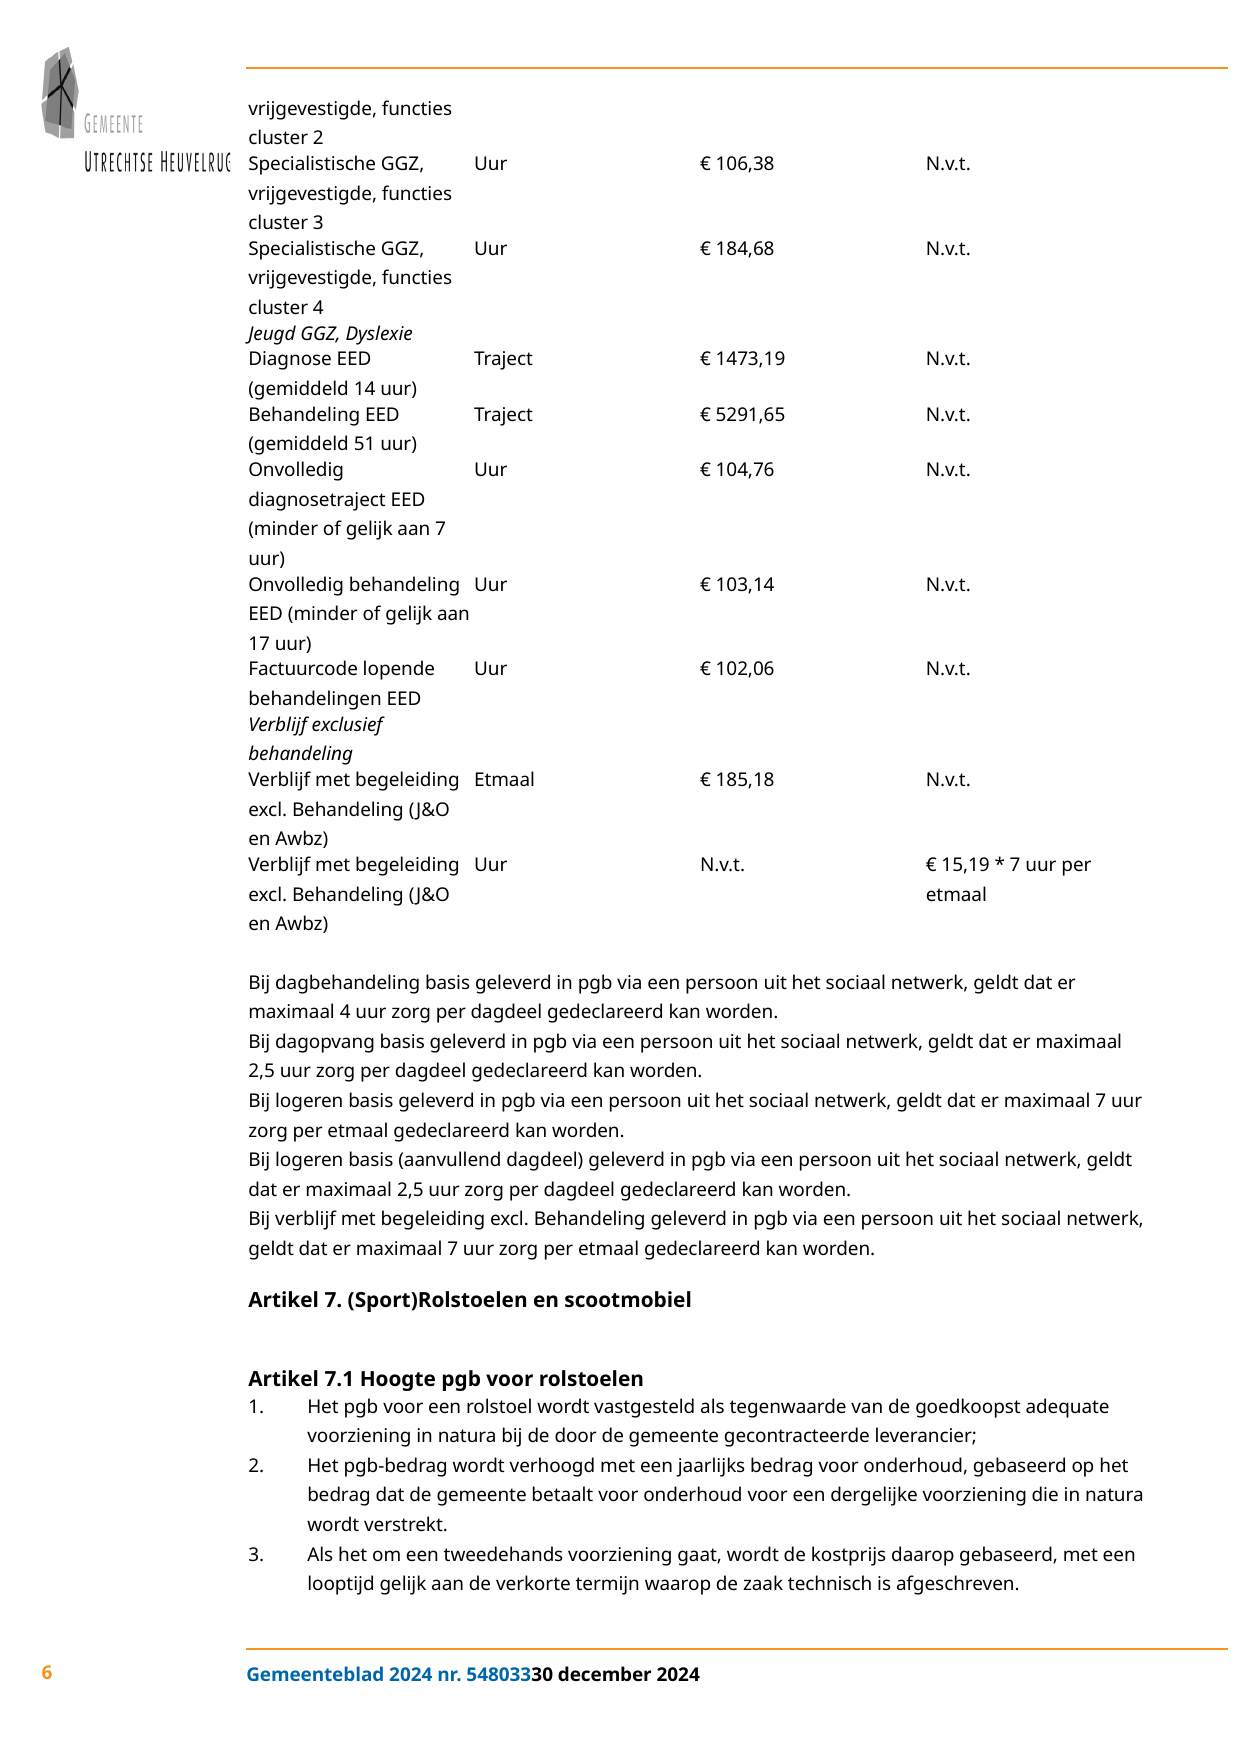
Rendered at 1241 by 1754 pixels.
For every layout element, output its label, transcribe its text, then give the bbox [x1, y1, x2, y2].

table_cell € 104,76 [700, 456, 926, 571]
table_cell [700, 95, 926, 150]
table_cell Uur [474, 456, 700, 571]
table_cell Jeugd GGZ, Dyslexie [248, 320, 474, 346]
table_cell [474, 95, 700, 150]
table_cell vrijgevestigde, functies cluster 2 [248, 95, 474, 150]
table_cell [926, 320, 1152, 346]
table_cell N.v.t. [926, 235, 1152, 320]
table_cell [700, 711, 926, 766]
table_cell € 102,06 [700, 656, 926, 711]
table_cell Uur [474, 851, 700, 936]
table_cell N.v.t. [926, 401, 1152, 456]
table_cell Specialistische GGZ, vrijgevestigde, functies cluster 4 [248, 235, 474, 320]
table_cell Uur [474, 571, 700, 656]
table_cell Traject [474, 346, 700, 401]
table_cell Uur [474, 235, 700, 320]
text Bij logeren basis (aanvullend dagdeel) geleverd in pgb via een persoon uit het sociaal netwerk, geldt dat er maximaal 2,5 uur zorg per dagdeel gedeclareerd kan worden. [248, 1146, 1152, 1202]
table_cell Onvolledig diagnosetraject EED (minder of gelijk aan 7 uur) [248, 456, 474, 571]
table_cell Uur [474, 150, 700, 235]
table_cell N.v.t. [700, 851, 926, 936]
table_cell € 5291,65 [700, 401, 926, 456]
list Als het om een tweedehands voorziening gaat, wordt de kostprijs daarop gebaseerd, met een looptijd gelijk aan de verkorte termijn waarop de zaak technisch is afgeschreven. [248, 1541, 1152, 1596]
table_cell € 106,38 [700, 150, 926, 235]
table_cell [474, 711, 700, 766]
table_cell N.v.t. [926, 571, 1152, 656]
table_cell Verblijf met begeleiding excl. Behandeling (J&O en Awbz) [248, 851, 474, 936]
table_cell € 185,18 [700, 766, 926, 851]
table_cell Behandeling EED (gemiddeld 51 uur) [248, 401, 474, 456]
picture [41, 47, 231, 172]
text Artikel 7.1 Hoogte pgb voor rolstoelen [248, 1364, 1152, 1393]
table_cell [926, 95, 1152, 150]
table_cell € 15,19 * 7 uur per etmaal [926, 851, 1152, 936]
table_cell Traject [474, 401, 700, 456]
text Artikel 7. (Sport)Rolstoelen en scootmobiel [248, 1286, 1152, 1314]
table_cell N.v.t. [926, 456, 1152, 571]
table_cell N.v.t. [926, 150, 1152, 235]
table_cell € 1473,19 [700, 346, 926, 401]
table_cell € 184,68 [700, 235, 926, 320]
text Bij dagopvang basis geleverd in pgb via een persoon uit het sociaal netwerk, geldt dat er maximaal 2,5 uur zorg per dagdeel gedeclareerd kan worden. [248, 1028, 1152, 1083]
table_cell N.v.t. [926, 656, 1152, 711]
table_cell Uur [474, 656, 700, 711]
table_cell Factuurcode lopende behandelingen EED [248, 656, 474, 711]
list Het pgb voor een rolstoel wordt vastgesteld als tegenwaarde van de goedkoopst adequate voorziening in natura bij de door de gemeente gecontracteerde leverancier; [248, 1393, 1152, 1448]
table_cell Diagnose EED (gemiddeld 14 uur) [248, 346, 474, 401]
table_cell N.v.t. [926, 346, 1152, 401]
table_cell € 103,14 [700, 571, 926, 656]
table_cell Onvolledig behandeling EED (minder of gelijk aan 17 uur) [248, 571, 474, 656]
table_cell Verblijf met begeleiding excl. Behandeling (J&O en Awbz) [248, 766, 474, 851]
text Bij verblijf met begeleiding excl. Behandeling geleverd in pgb via een persoon uit het sociaal netwerk, geldt dat er maximaal 7 uur zorg per etmaal gedeclareerd kan worden. [248, 1206, 1152, 1261]
text Bij dagbehandeling basis geleverd in pgb via een persoon uit het sociaal netwerk, geldt dat er maximaal 4 uur zorg per dagdeel gedeclareerd kan worden. [248, 969, 1152, 1024]
table_cell [474, 320, 700, 346]
list Het pgb-bedrag wordt verhoogd met een jaarlijks bedrag voor onderhoud, gebaseerd op het bedrag dat de gemeente betaalt voor onderhoud voor een dergelijke voorziening die in natura wordt verstrekt. [248, 1452, 1152, 1537]
table_cell [700, 320, 926, 346]
table_cell Verblijf exclusief behandeling [248, 711, 474, 766]
table_cell N.v.t. [926, 766, 1152, 851]
table_cell Specialistische GGZ, vrijgevestigde, functies cluster 3 [248, 150, 474, 235]
table_cell Etmaal [474, 766, 700, 851]
text Bij logeren basis geleverd in pgb via een persoon uit het sociaal netwerk, geldt dat er maximaal 7 uur zorg per etmaal gedeclareerd kan worden. [248, 1087, 1152, 1142]
table_cell [926, 711, 1152, 766]
